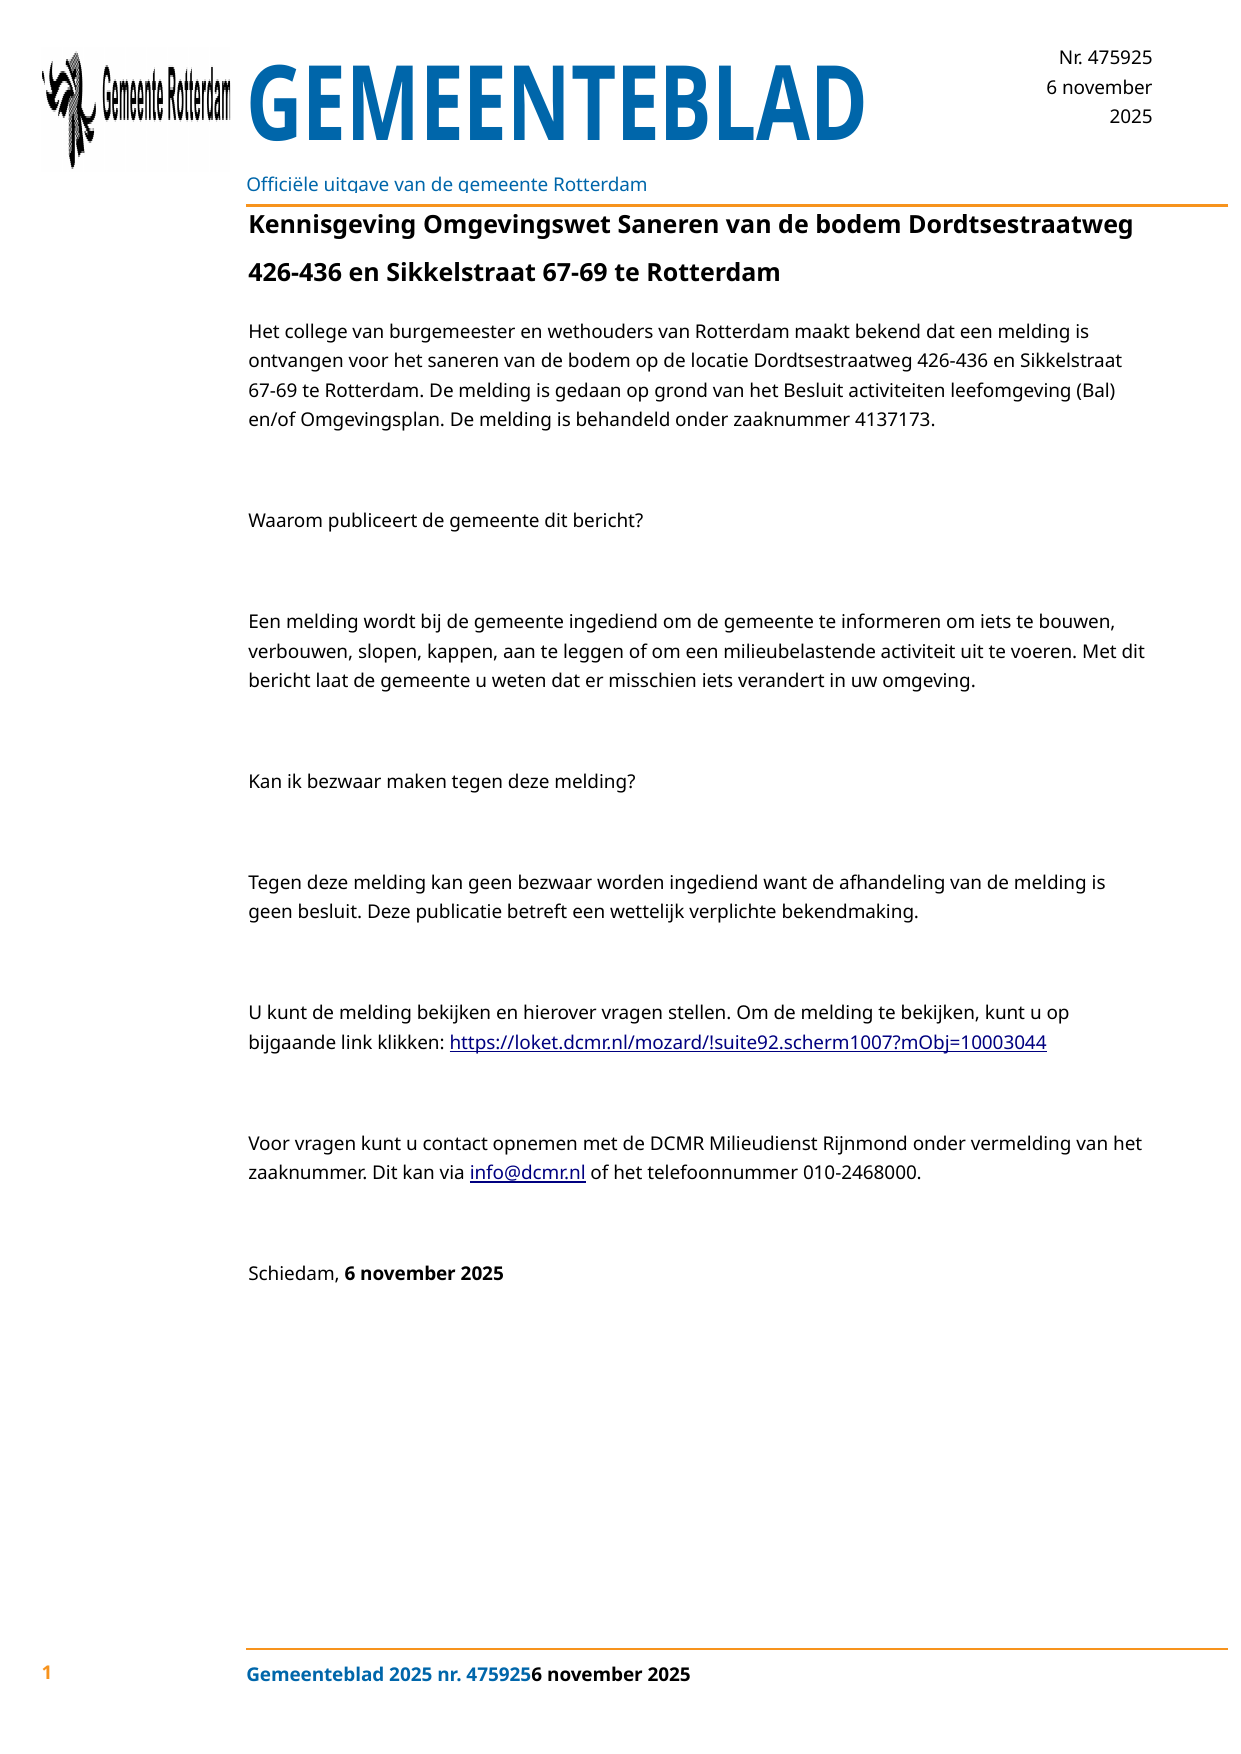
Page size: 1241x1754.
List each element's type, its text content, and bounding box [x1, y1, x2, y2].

text Kan ik bezwaar maken tegen deze melding? [248, 768, 1152, 794]
text Waarom publiceert de gemeente dit bericht? [248, 507, 1152, 533]
text Een melding wordt bij de gemeente ingediend om de gemeente te informeren om iets te bouwen, verbouwen, slopen, kappen, aan te leggen of om een milieubelastende activiteit uit te voeren. Met dit bericht laat de gemeente u weten dat er misschien iets verandert in uw omgeving. [248, 608, 1152, 693]
picture [41, 47, 231, 172]
text Het college van burgemeester en wethouders van Rotterdam maakt bekend dat een melding is ontvangen voor het saneren van de bodem op de locatie Dordtsestraatweg 426-436 en Sikkelstraat 67-69 te Rotterdam. De melding is gedaan op grond van het Besluit activiteiten leefomgeving (Bal) en/of Omgevingsplan. De melding is behandeld onder zaaknummer 4137173. [248, 318, 1152, 432]
text Tegen deze melding kan geen bezwaar worden ingediend want de afhandeling van de melding is geen besluit. Deze publicatie betreft een wettelijk verplichte bekendmaking. [248, 869, 1152, 924]
text Kennisgeving Omgevingswet Saneren van de bodem Dordtsestraatweg 426-436 en Sikkelstraat 67-69 te Rotterdam [248, 207, 1152, 288]
text Schiedam, 6 november 2025 [248, 1260, 1152, 1286]
text Voor vragen kunt u contact opnemen met de DCMR Milieudienst Rijnmond onder vermelding van het zaaknummer. Dit kan via info@dcmr.nl of het telefoonnummer 010-2468000. [248, 1130, 1152, 1185]
text U kunt de melding bekijken en hierover vragen stellen. Om de melding te bekijken, kunt u op bijgaande link klikken: https://loket.dcmr.nl/mozard/!suite92.scherm1007?mObj=10003044 [248, 999, 1152, 1055]
